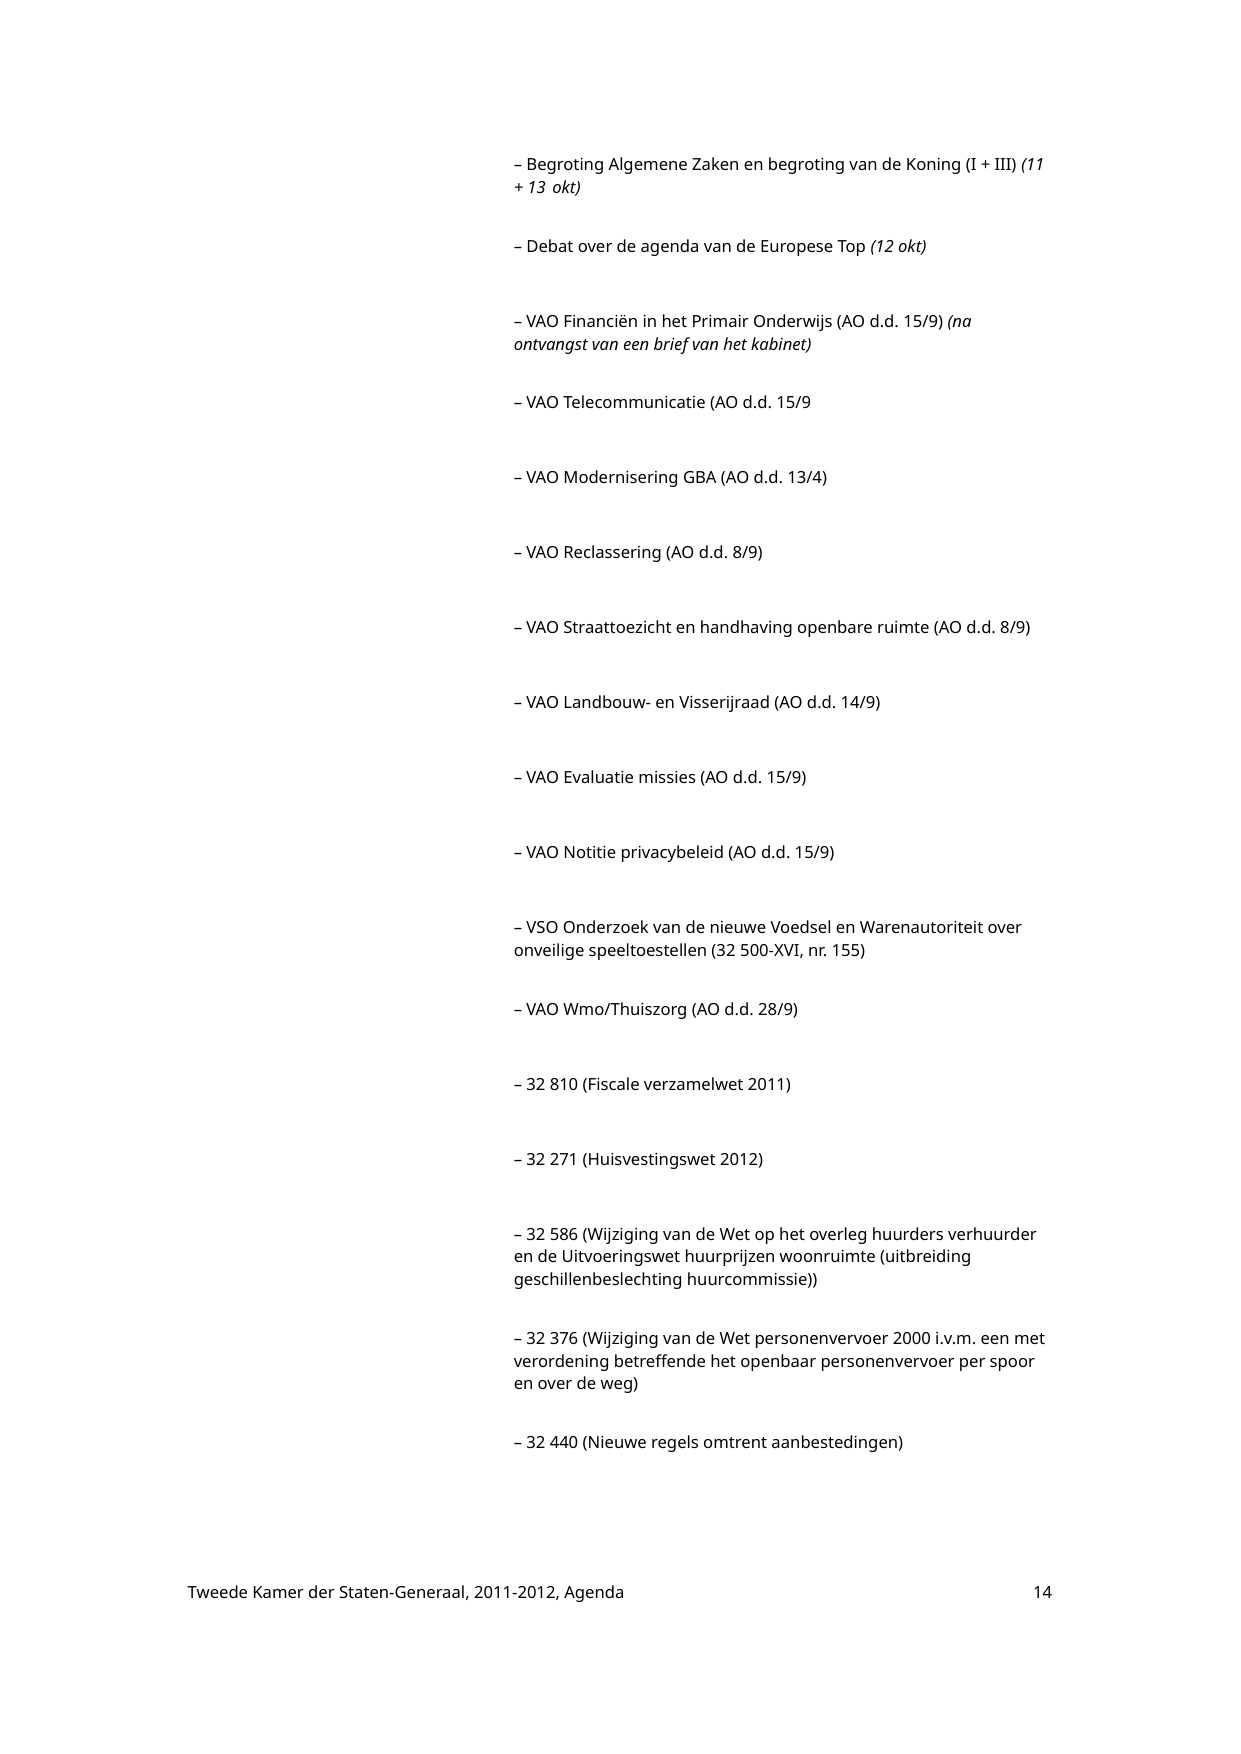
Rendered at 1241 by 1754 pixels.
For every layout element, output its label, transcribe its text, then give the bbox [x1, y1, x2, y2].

table_cell [490, 231, 510, 306]
table_cell [188, 1428, 490, 1503]
table_cell [188, 913, 490, 994]
table_cell [490, 150, 510, 231]
table_cell [490, 1144, 510, 1219]
table_cell [490, 688, 510, 763]
table_cell – 32 440 (Nieuwe regels omtrent aanbestedingen) [510, 1428, 1053, 1503]
table_cell – VAO Reclassering (AO d.d. 8/9) [510, 538, 1053, 613]
table_cell – Begroting Algemene Zaken en begroting van de Koning (I + III) (11 + 13 okt) [510, 150, 1053, 231]
table_cell [490, 838, 510, 913]
table_cell – 32 586 (Wijziging van de Wet op het overleg huurders verhuurder en de Uitvoeringswet huurprijzen woonruimte (uitbreiding geschillenbeslechting huurcommissie)) [510, 1219, 1053, 1323]
table_cell – VAO Financiën in het Primair Onderwijs (AO d.d. 15/9) (na ontvangst van een brief van het kabinet) [510, 306, 1053, 388]
table_cell [188, 150, 490, 231]
table_cell [490, 463, 510, 538]
table_cell [188, 306, 490, 388]
table_cell [188, 1324, 490, 1428]
table_cell [188, 1069, 490, 1144]
table_cell – 32 810 (Fiscale verzamelwet 2011) [510, 1069, 1053, 1144]
table_cell – VAO Landbouw- en Visserijraad (AO d.d. 14/9) [510, 688, 1053, 763]
table_cell – VAO Wmo/Thuiszorg (AO d.d. 28/9) [510, 994, 1053, 1069]
table_cell [490, 1428, 510, 1503]
table_cell [490, 994, 510, 1069]
table_cell [490, 763, 510, 838]
table_cell – VAO Evaluatie missies (AO d.d. 15/9) [510, 763, 1053, 838]
table_cell [188, 613, 490, 688]
table_cell [188, 463, 490, 538]
table_cell – VAO Telecommunicatie (AO d.d. 15/9 [510, 388, 1053, 463]
table_cell – VSO Onderzoek van de nieuwe Voedsel en Warenautoriteit over onveilige speeltoestellen (32 500-XVI, nr. 155) [510, 913, 1053, 994]
table_cell – 32 376 (Wijziging van de Wet personenvervoer 2000 i.v.m. een met verordening betreffende het openbaar personenvervoer per spoor en over de weg) [510, 1324, 1053, 1428]
table_cell [490, 306, 510, 388]
table_cell [490, 1324, 510, 1428]
table_cell [188, 1144, 490, 1219]
table_cell – VAO Notitie privacybeleid (AO d.d. 15/9) [510, 838, 1053, 913]
table_cell [490, 913, 510, 994]
table_cell – 32 271 (Huisvestingswet 2012) [510, 1144, 1053, 1219]
table_cell – VAO Modernisering GBA (AO d.d. 13/4) [510, 463, 1053, 538]
table_cell [188, 763, 490, 838]
table_cell [188, 388, 490, 463]
table_cell [490, 388, 510, 463]
table_cell [490, 1219, 510, 1323]
table_cell [490, 538, 510, 613]
table_cell [188, 1219, 490, 1323]
table_cell [490, 1069, 510, 1144]
table_cell – VAO Straattoezicht en handhaving openbare ruimte (AO d.d. 8/9) [510, 613, 1053, 688]
table_cell – Debat over de agenda van de Europese Top (12 okt) [510, 231, 1053, 306]
table_cell [188, 231, 490, 306]
table_cell [188, 838, 490, 913]
table_cell [188, 688, 490, 763]
table_cell [490, 613, 510, 688]
table_cell [188, 994, 490, 1069]
table_cell [188, 538, 490, 613]
